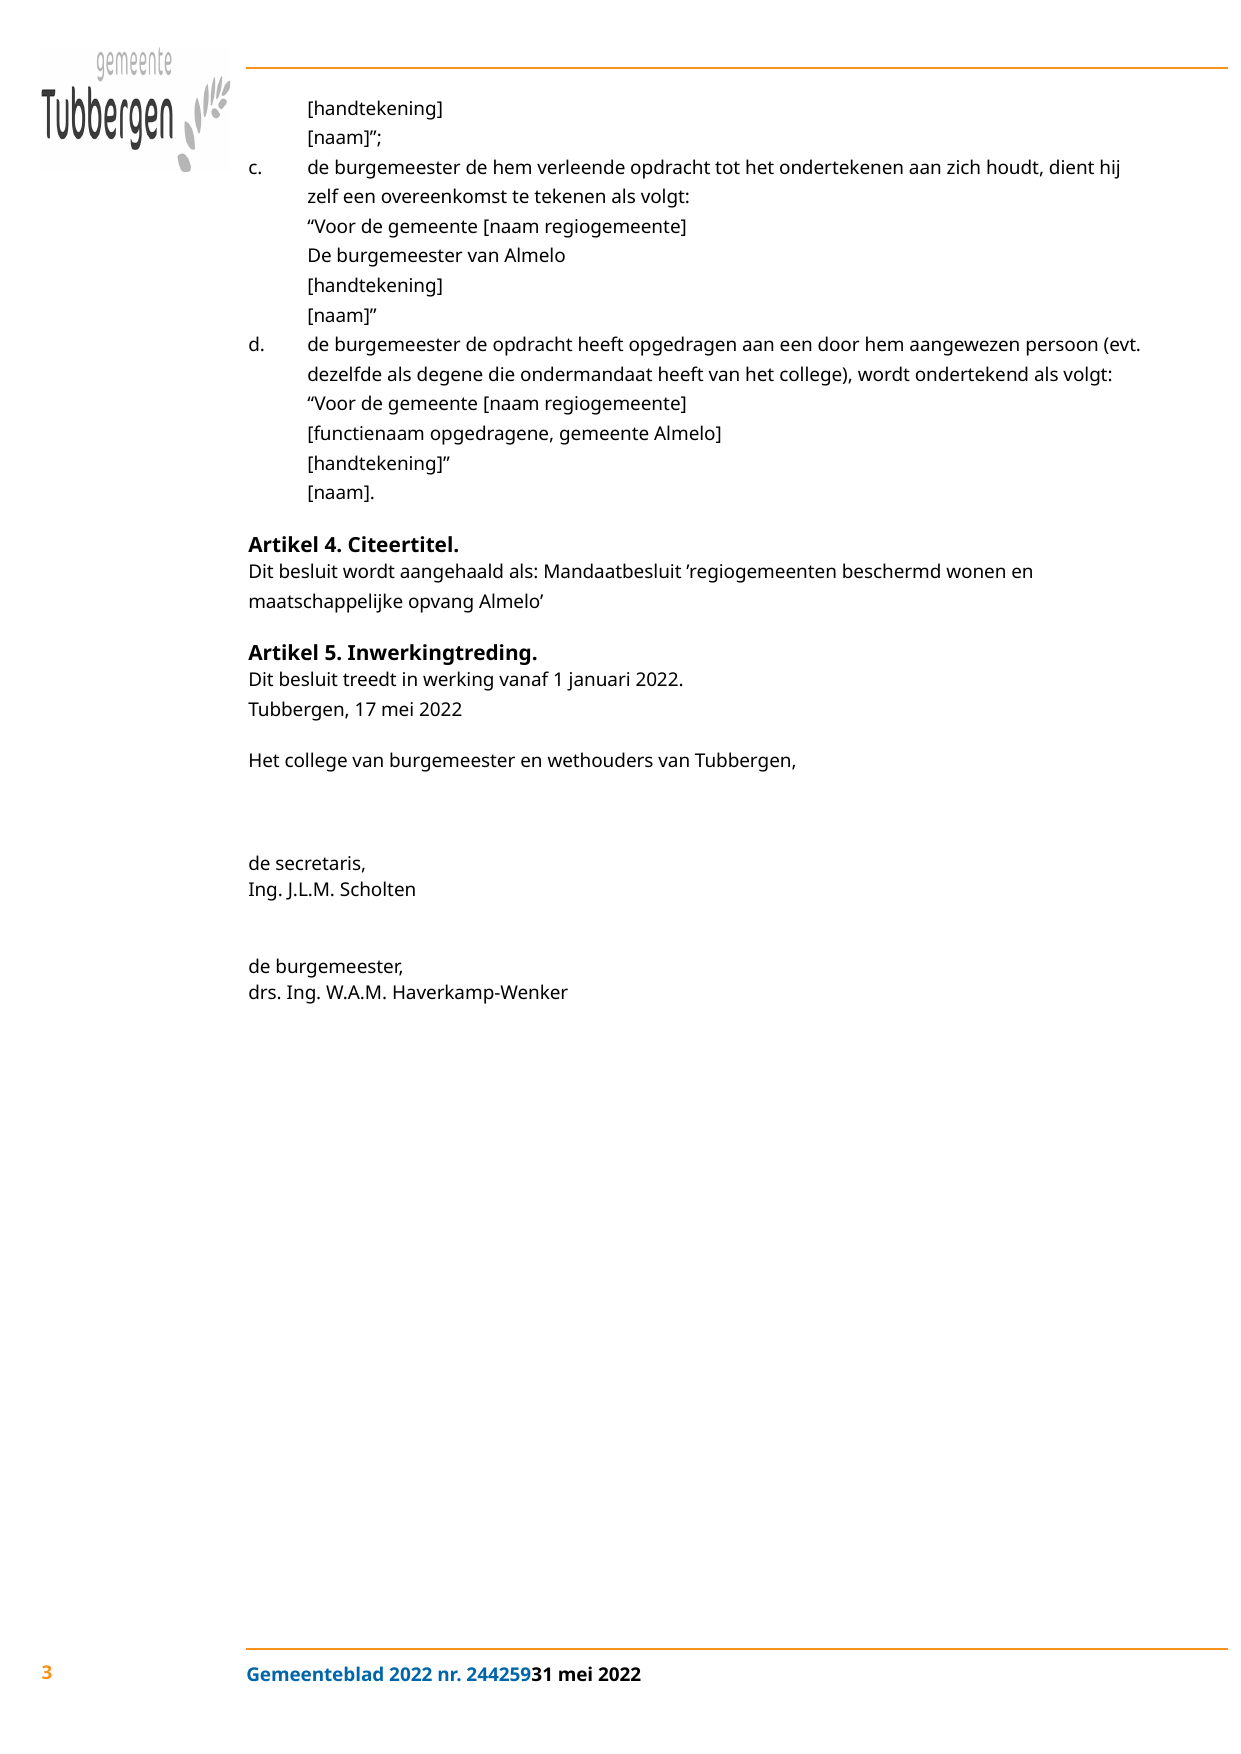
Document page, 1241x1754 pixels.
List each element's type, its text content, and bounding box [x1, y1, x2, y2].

list [handtekening] [248, 95, 1152, 121]
text drs. Ing. W.A.M. Haverkamp-Wenker [248, 979, 1152, 1005]
text Tubbergen, 17 mei 2022 [248, 696, 1152, 722]
text Artikel 4. Citeertitel. [248, 530, 1152, 558]
text Dit besluit treedt in werking vanaf 1 januari 2022. [248, 667, 1152, 692]
text de secretaris, [248, 851, 1152, 876]
list [handtekening] [248, 272, 1152, 298]
text Ing. J.L.M. Scholten [248, 876, 1152, 902]
text Het college van burgemeester en wethouders van Tubbergen, [248, 748, 1152, 773]
text Dit besluit wordt aangehaald als: Mandaatbesluit ’regiogemeenten beschermd wonen en maatschappelijke opvang Almelo’ [248, 558, 1152, 613]
list de burgemeester de opdracht heeft opgedragen aan een door hem aangewezen persoon (evt. dezelfde als degene die ondermandaat heeft van het college), wordt ondertekend als volgt: [248, 331, 1152, 387]
list “Voor de gemeente [naam regiogemeente] [248, 213, 1152, 239]
list de burgemeester de hem verleende opdracht tot het ondertekenen aan zich houdt, dient hij zelf een overeenkomst te tekenen als volgt: [248, 154, 1152, 209]
list [handtekening]” [248, 450, 1152, 476]
list “Voor de gemeente [naam regiogemeente] [248, 391, 1152, 416]
list De burgemeester van Almelo [248, 243, 1152, 268]
list [naam]. [248, 479, 1152, 505]
list [functienaam opgedragene, gemeente Almelo] [248, 420, 1152, 446]
text Artikel 5. Inwerkingtreding. [248, 638, 1152, 667]
picture [41, 47, 231, 172]
text de burgemeester, [248, 953, 1152, 979]
list [naam]” [248, 302, 1152, 328]
list [naam]”; [248, 124, 1152, 150]
